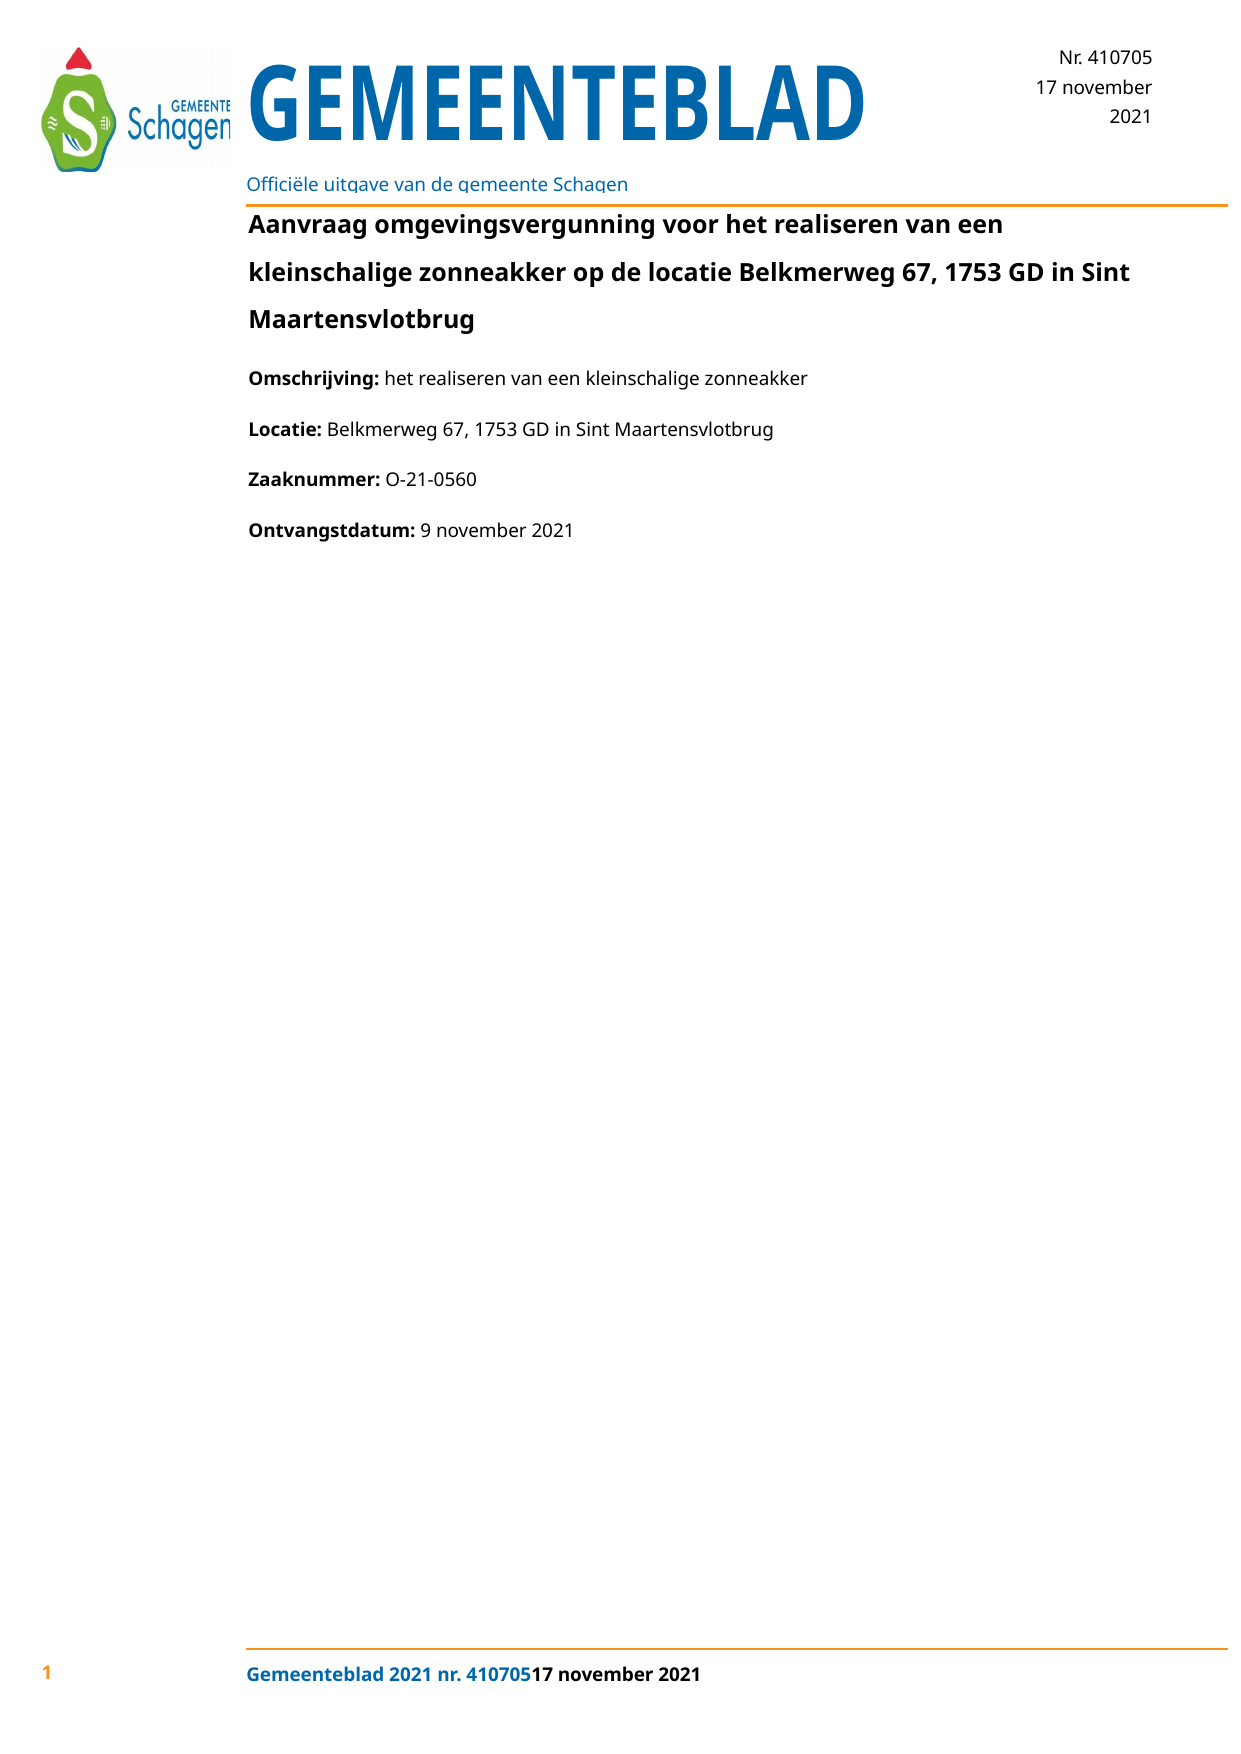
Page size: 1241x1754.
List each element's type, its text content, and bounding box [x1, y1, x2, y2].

text Aanvraag omgevingsvergunning voor het realiseren van een kleinschalige zonneakker op de locatie Belkmerweg 67, 1753 GD in Sint Maartensvlotbrug [248, 207, 1152, 336]
text Omschrijving: het realiseren van een kleinschalige zonneakker [248, 366, 1152, 391]
text Locatie: Belkmerweg 67, 1753 GD in Sint Maartensvlotbrug [248, 416, 1152, 442]
text Zaaknummer: O-21-0560 [248, 466, 1152, 492]
picture [41, 47, 231, 172]
text Ontvangstdatum: 9 november 2021 [248, 517, 1152, 542]
